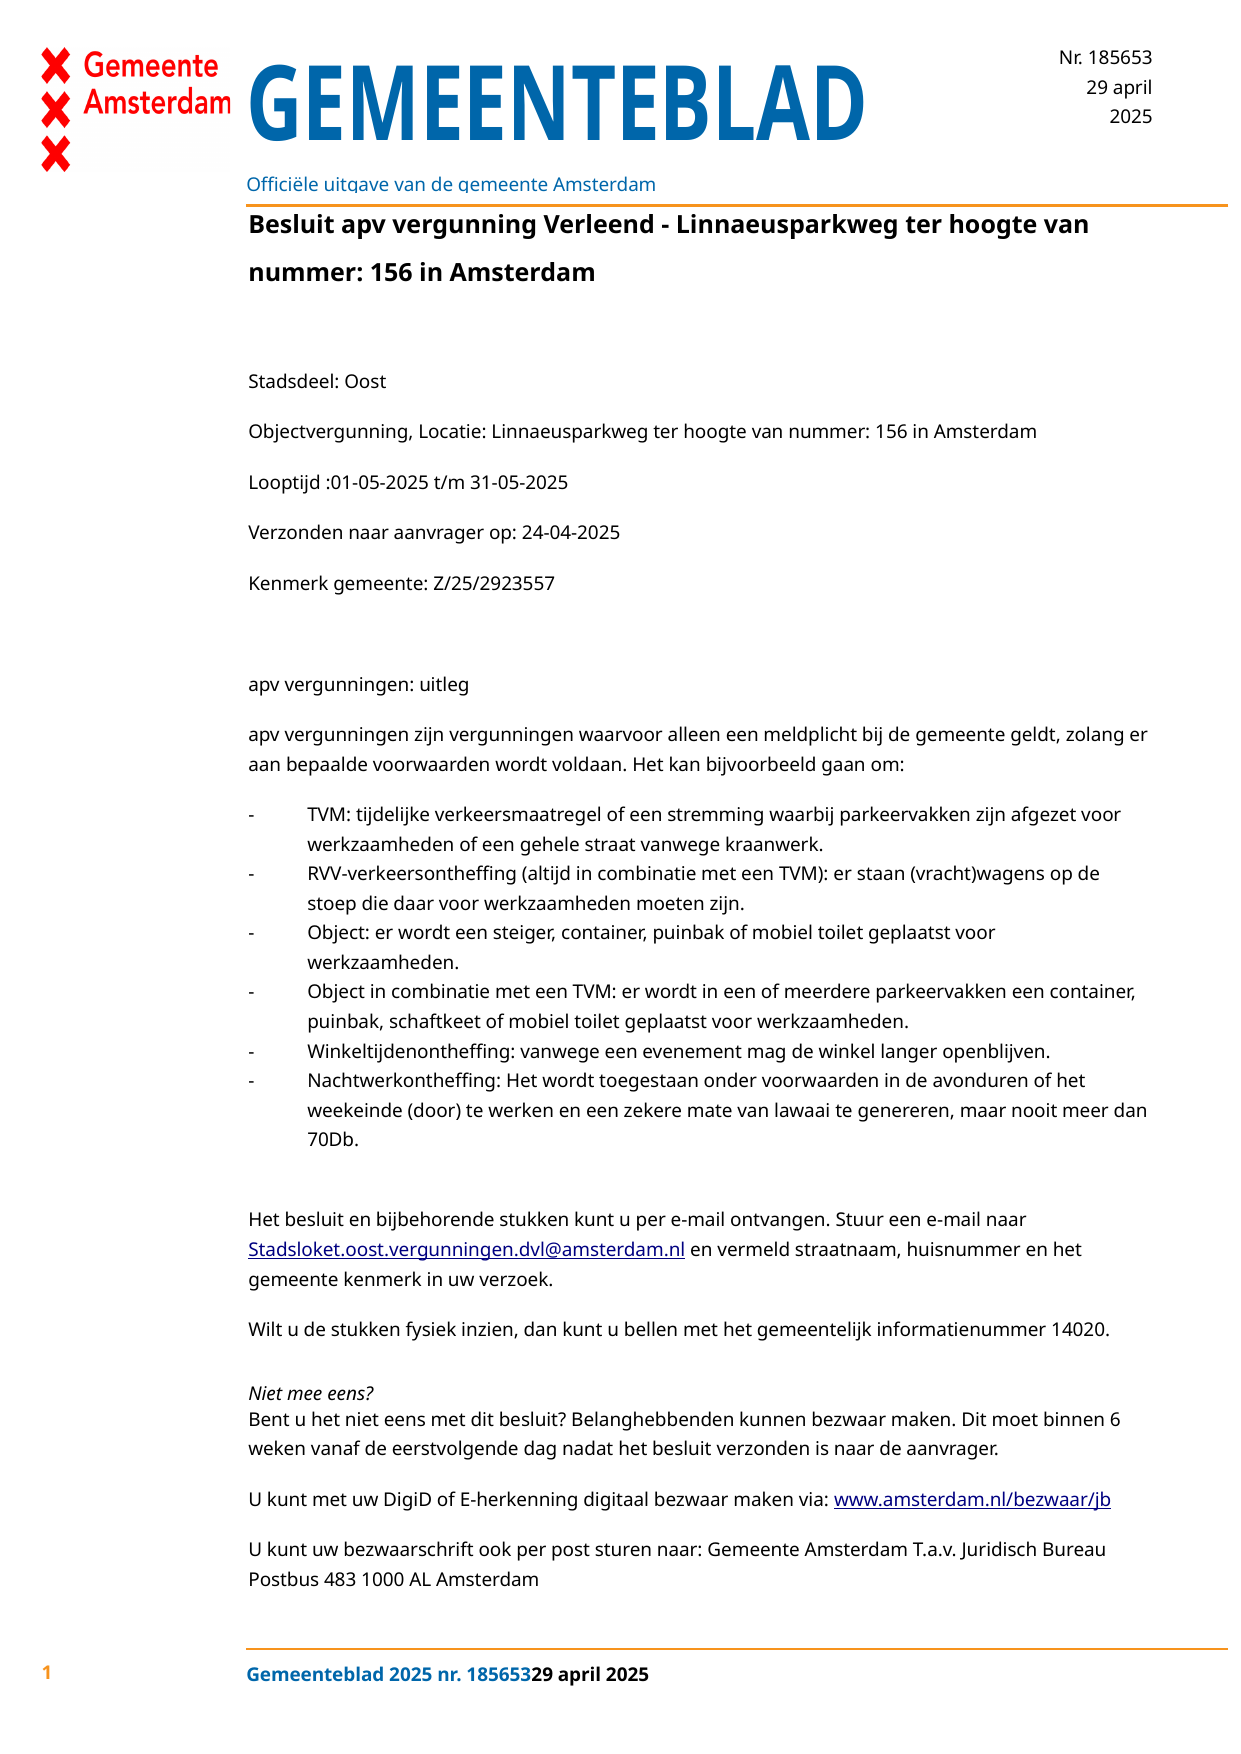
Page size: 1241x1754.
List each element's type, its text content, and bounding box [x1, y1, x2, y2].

list Winkeltijdenontheffing: vanwege een evenement mag de winkel langer openblijven. [248, 1038, 1152, 1064]
text Stadsdeel: Oost [248, 368, 1152, 394]
text U kunt uw bezwaarschrift ook per post sturen naar: Gemeente Amsterdam T.a.v. Juridisch Bureau Postbus 483 1000 AL Amsterdam [248, 1536, 1152, 1592]
text apv vergunningen: uitleg [248, 671, 1152, 697]
text U kunt met uw DigiD of E-herkenning digitaal bezwaar maken via: www.amsterdam.nl/bezwaar/jb [248, 1486, 1152, 1512]
text Objectvergunning, Locatie: Linnaeusparkweg ter hoogte van nummer: 156 in Amsterdam [248, 419, 1152, 444]
list Object in combinatie met een TVM: er wordt in een of meerdere parkeervakken een container, puinbak, schaftkeet of mobiel toilet geplaatst voor werkzaamheden. [248, 979, 1152, 1034]
list Nachtwerkontheffing: Het wordt toegestaan onder voorwaarden in de avonduren of het weekeinde (door) te werken en een zekere mate van lawaai te genereren, maar nooit meer dan 70Db. [248, 1067, 1152, 1152]
text Niet mee eens? [248, 1380, 1152, 1406]
text Besluit apv vergunning Verleend - Linnaeusparkweg ter hoogte van nummer: 156 in Amsterdam [248, 207, 1152, 288]
text Bent u het niet eens met dit besluit? Belanghebbenden kunnen bezwaar maken. Dit moet binnen 6 weken vanaf de eerstvolgende dag nadat het besluit verzonden is naar de aanvrager. [248, 1406, 1152, 1461]
picture [41, 47, 231, 172]
text Verzonden naar aanvrager op: 24-04-2025 [248, 519, 1152, 545]
text apv vergunningen zijn vergunningen waarvoor alleen een meldplicht bij de gemeente geldt, zolang er aan bepaalde voorwaarden wordt voldaan. Het kan bijvoorbeeld gaan om: [248, 721, 1152, 777]
list RVV-verkeersontheffing (altijd in combinatie met een TVM): er staan (vracht)wagens op de stoep die daar voor werkzaamheden moeten zijn. [248, 860, 1152, 916]
text Het besluit en bijbehorende stukken kunt u per e-mail ontvangen. Stuur een e-mail naar Stadsloket.oost.vergunningen.dvl@amsterdam.nl en vermeld straatnaam, huisnummer en het gemeente kenmerk in uw verzoek. [248, 1207, 1152, 1292]
text Wilt u de stukken fysiek inzien, dan kunt u bellen met het gemeentelijk informatienummer 14020. [248, 1316, 1152, 1342]
text Looptijd :01-05-2025 t/m 31-05-2025 [248, 469, 1152, 495]
list Object: er wordt een steiger, container, puinbak of mobiel toilet geplaatst voor werkzaamheden. [248, 919, 1152, 975]
text Kenmerk gemeente: Z/25/2923557 [248, 570, 1152, 596]
list TVM: tijdelijke verkeersmaatregel of een stremming waarbij parkeervakken zijn afgezet voor werkzaamheden of een gehele straat vanwege kraanwerk. [248, 801, 1152, 857]
